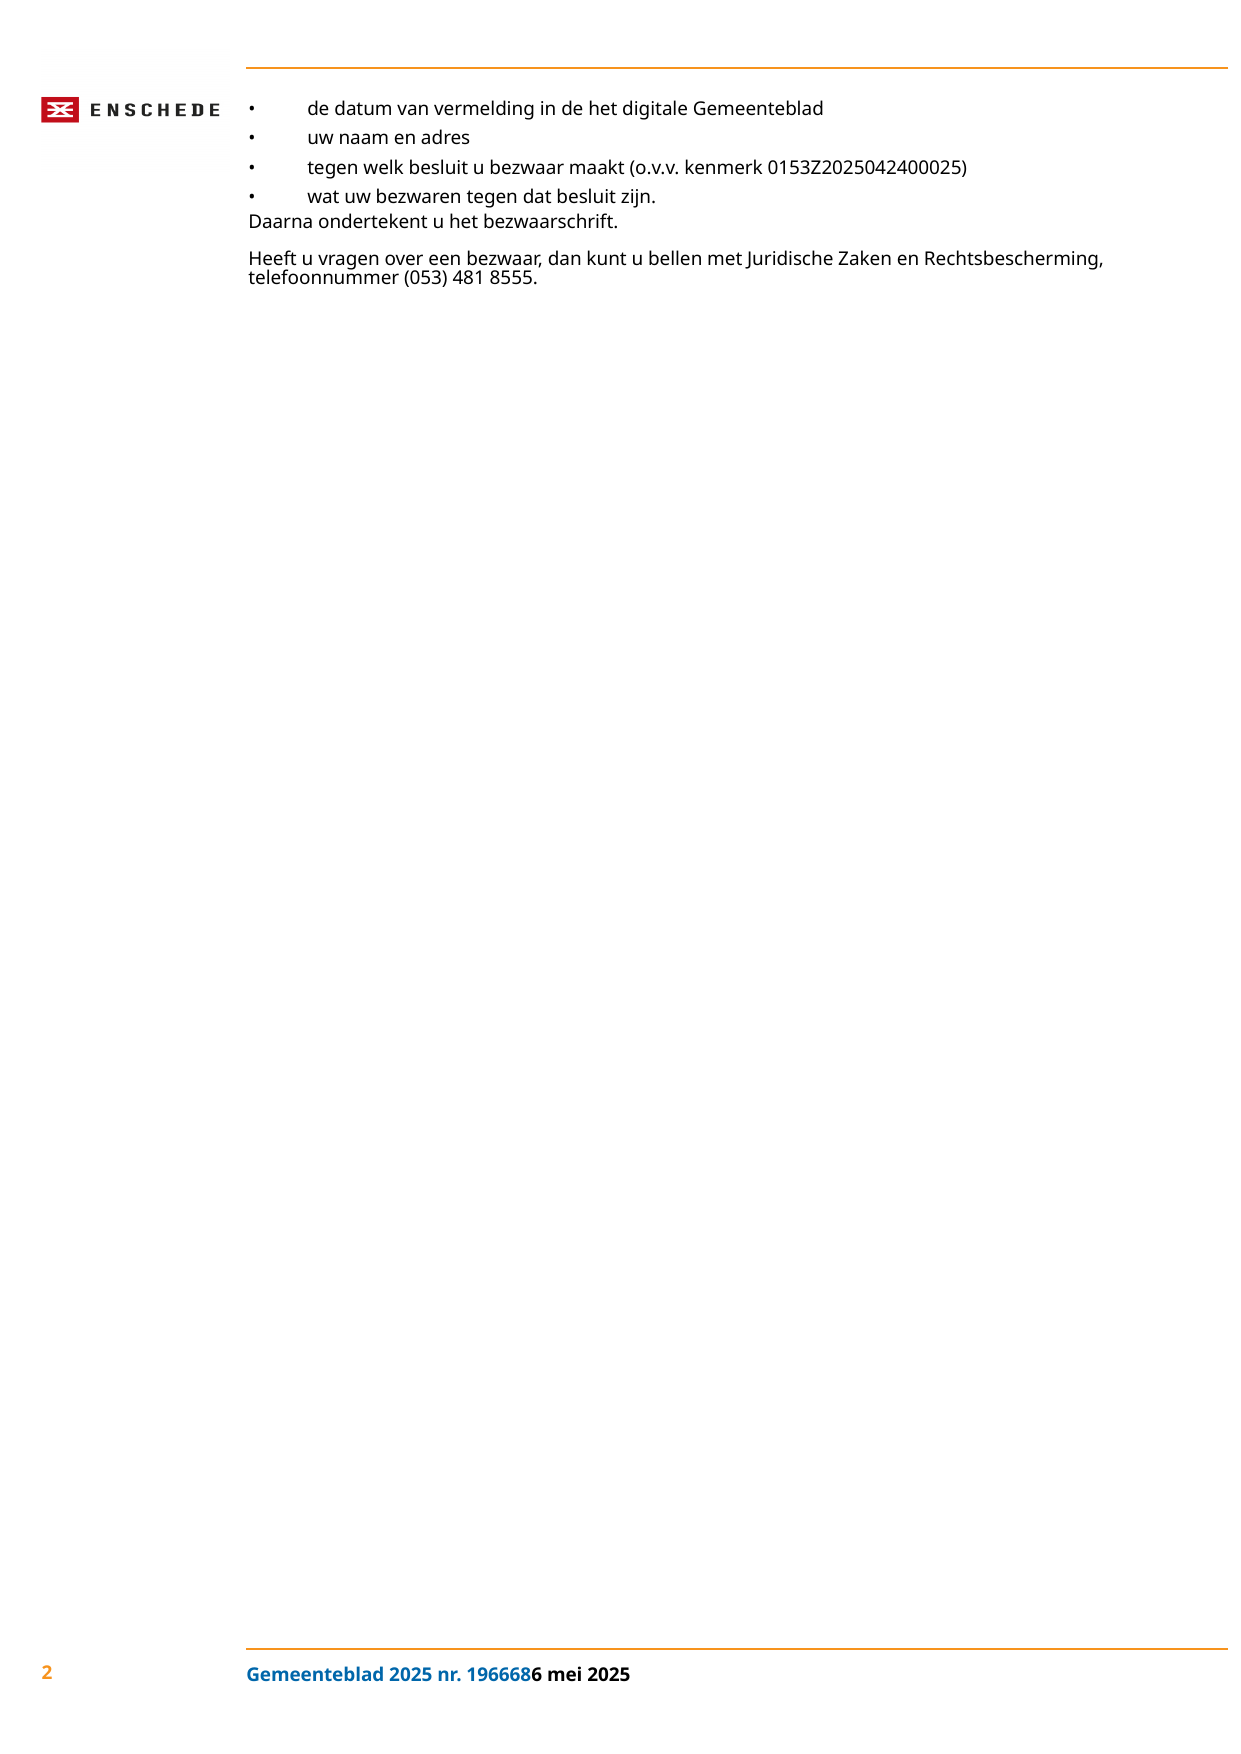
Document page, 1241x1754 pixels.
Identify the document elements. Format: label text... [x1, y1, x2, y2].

text Heeft u vragen over een bezwaar, dan kunt u bellen met Juridische Zaken en Rechtsbescherming, telefoonnummer (053) 481 8555. [248, 250, 1152, 289]
list wat uw bezwaren tegen dat besluit zijn. [248, 183, 1152, 209]
list uw naam en adres [248, 124, 1152, 150]
list tegen welk besluit u bezwaar maakt (o.v.v. kenmerk 0153Z2025042400025) [248, 154, 1152, 180]
text Daarna ondertekent u het bezwaarschrift. [248, 213, 1152, 232]
list de datum van vermelding in de het digitale Gemeenteblad [248, 95, 1152, 121]
picture [41, 47, 231, 172]
